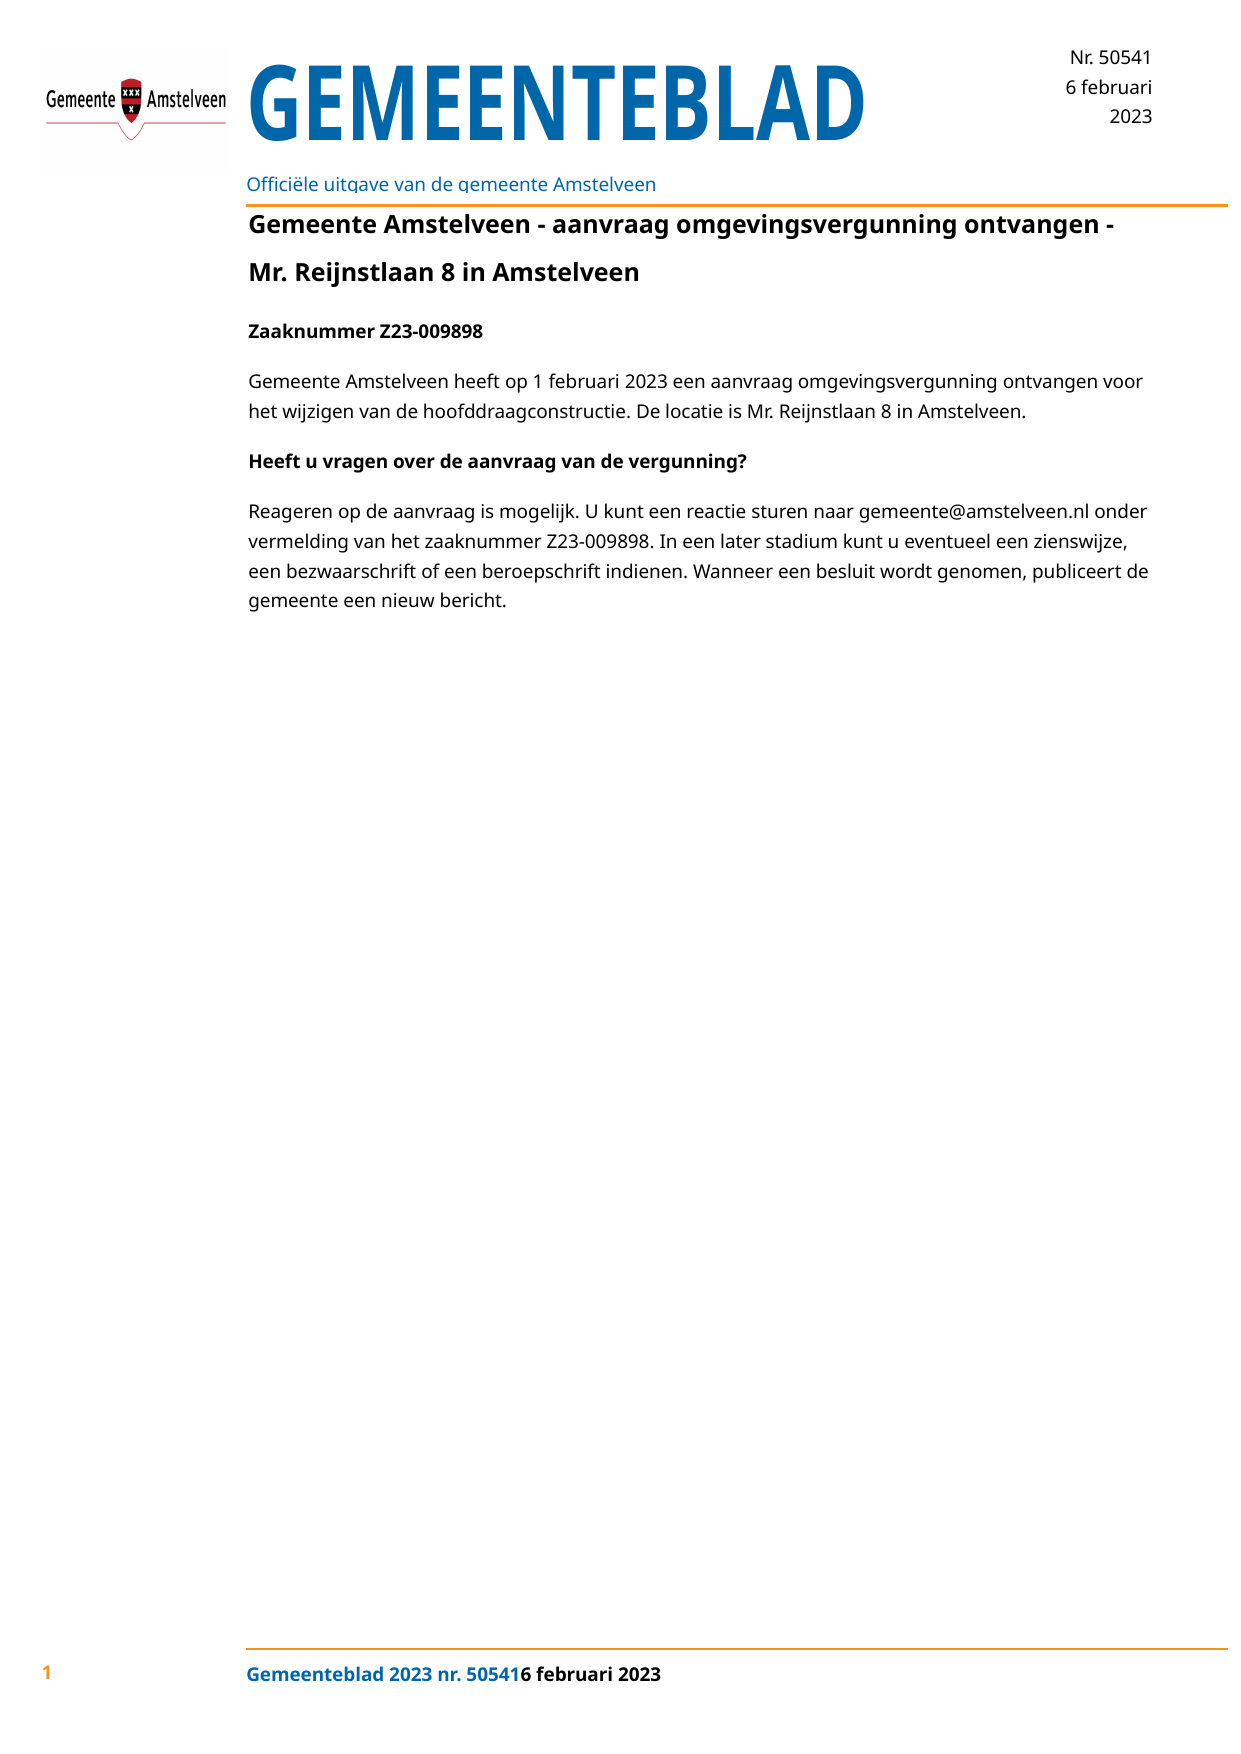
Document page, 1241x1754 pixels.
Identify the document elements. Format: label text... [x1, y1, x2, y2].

text Gemeente Amstelveen heeft op 1 februari 2023 een aanvraag omgevingsvergunning ontvangen voor het wijzigen van de hoofddraagconstructie. De locatie is Mr. Reijnstlaan 8 in Amstelveen. [248, 368, 1152, 424]
text Gemeente Amstelveen - aanvraag omgevingsvergunning ontvangen - Mr. Reijnstlaan 8 in Amstelveen [248, 207, 1152, 288]
text Reageren op de aanvraag is mogelijk. U kunt een reactie sturen naar gemeente@amstelveen.nl onder vermelding van het zaaknummer Z23-009898. In een later stadium kunt u eventueel een zienswijze, een bezwaarschrift of een beroepschrift indienen. Wanneer een besluit wordt genomen, publiceert de gemeente een nieuw bericht. [248, 499, 1152, 613]
text Heeft u vragen over de aanvraag van de vergunning? [248, 448, 1152, 474]
text Zaaknummer Z23-009898 [248, 318, 1152, 344]
picture [41, 47, 231, 172]
